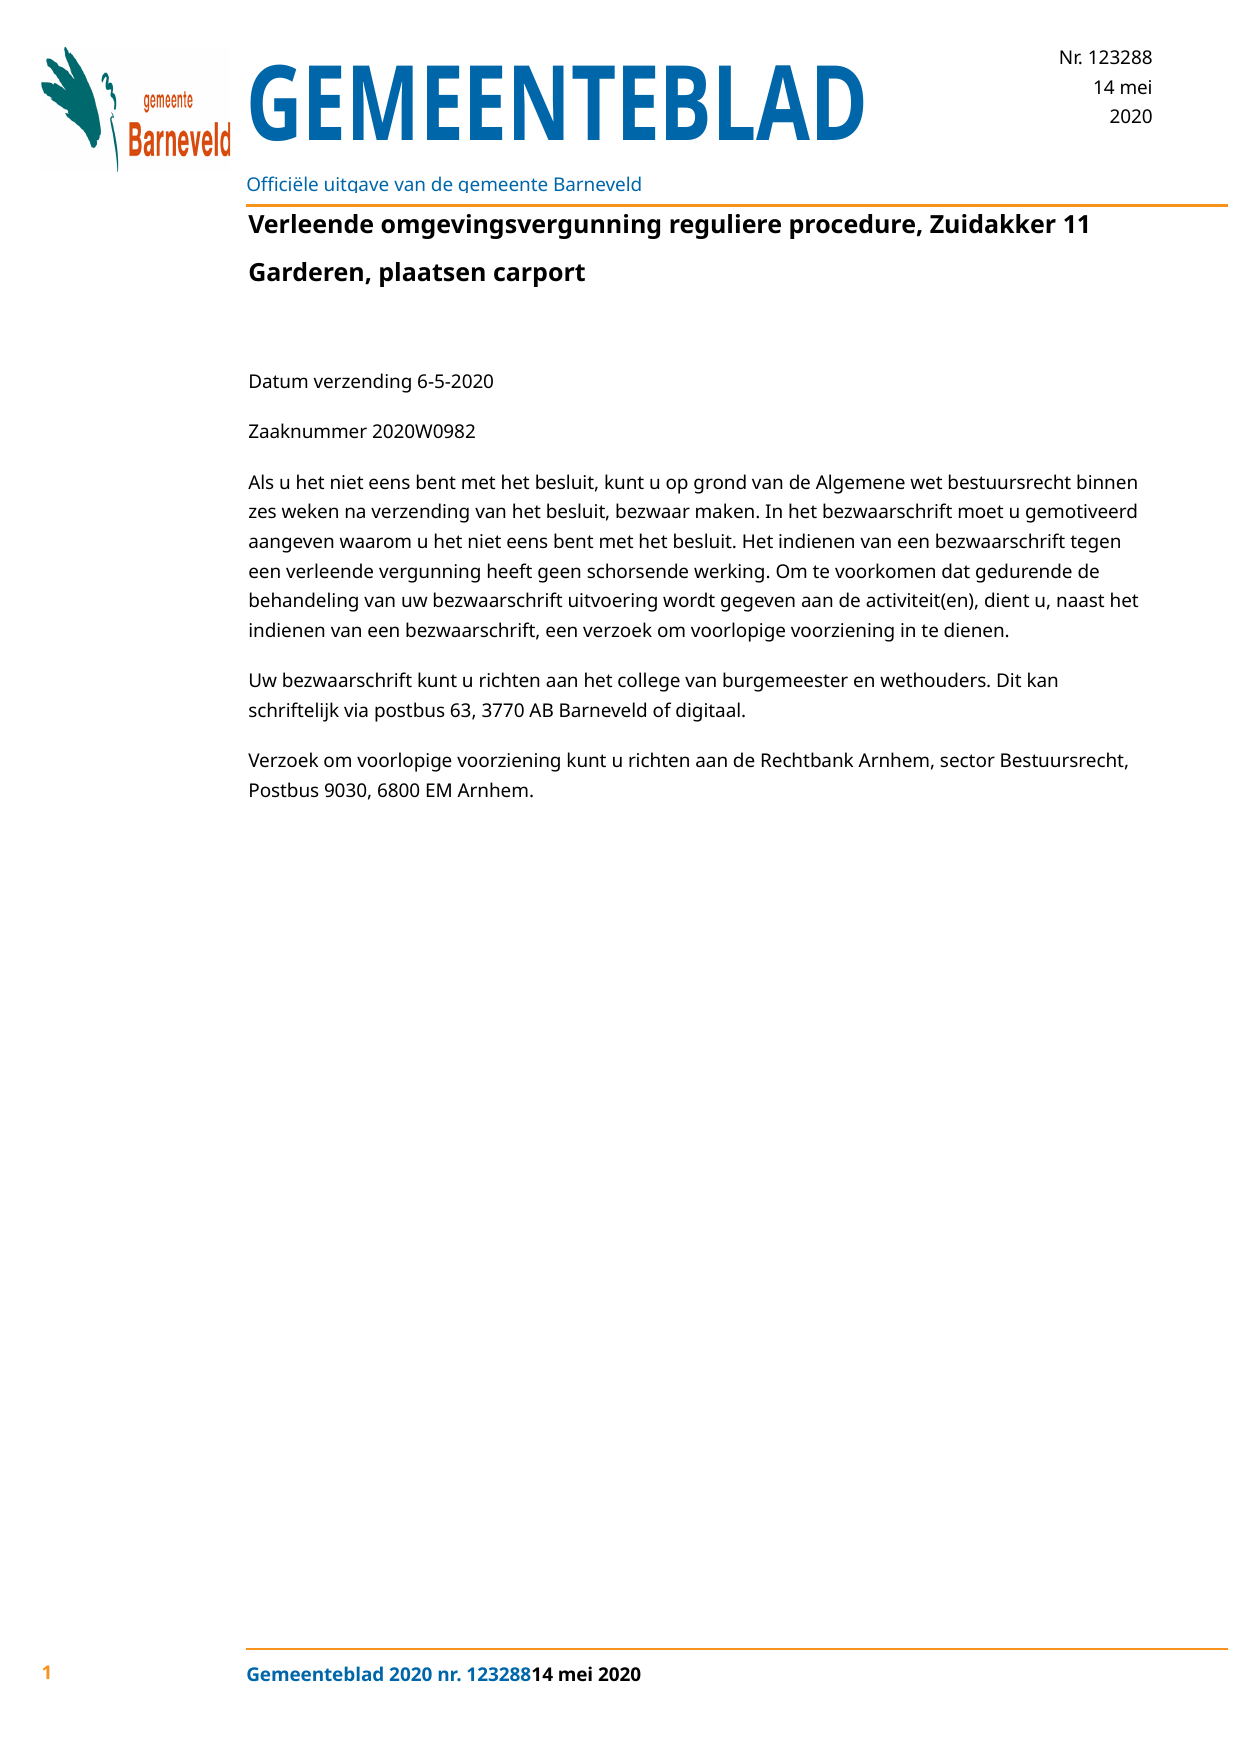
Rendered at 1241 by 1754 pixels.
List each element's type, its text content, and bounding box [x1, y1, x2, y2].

text Zaaknummer 2020W0982 [248, 419, 1152, 444]
picture [41, 47, 231, 172]
text Verzoek om voorlopige voorziening kunt u richten aan de Rechtbank Arnhem, sector Bestuursrecht, Postbus 9030, 6800 EM Arnhem. [248, 747, 1152, 803]
text Als u het niet eens bent met het besluit, kunt u op grond van de Algemene wet bestuursrecht binnen zes weken na verzending van het besluit, bezwaar maken. In het bezwaarschrift moet u gemotiveerd aangeven waarom u het niet eens bent met het besluit. Het indienen van een bezwaarschrift tegen een verleende vergunning heeft geen schorsende werking. Om te voorkomen dat gedurende de behandeling van uw bezwaarschrift uitvoering wordt gegeven aan de activiteit(en), dient u, naast het indienen van een bezwaarschrift, een verzoek om voorlopige voorziening in te dienen. [248, 469, 1152, 643]
text Verleende omgevingsvergunning reguliere procedure, Zuidakker 11 Garderen, plaatsen carport [248, 207, 1152, 288]
text Uw bezwaarschrift kunt u richten aan het college van burgemeester en wethouders. Dit kan schriftelijk via postbus 63, 3770 AB Barneveld of digitaal. [248, 667, 1152, 723]
text Datum verzending 6-5-2020 [248, 368, 1152, 394]
